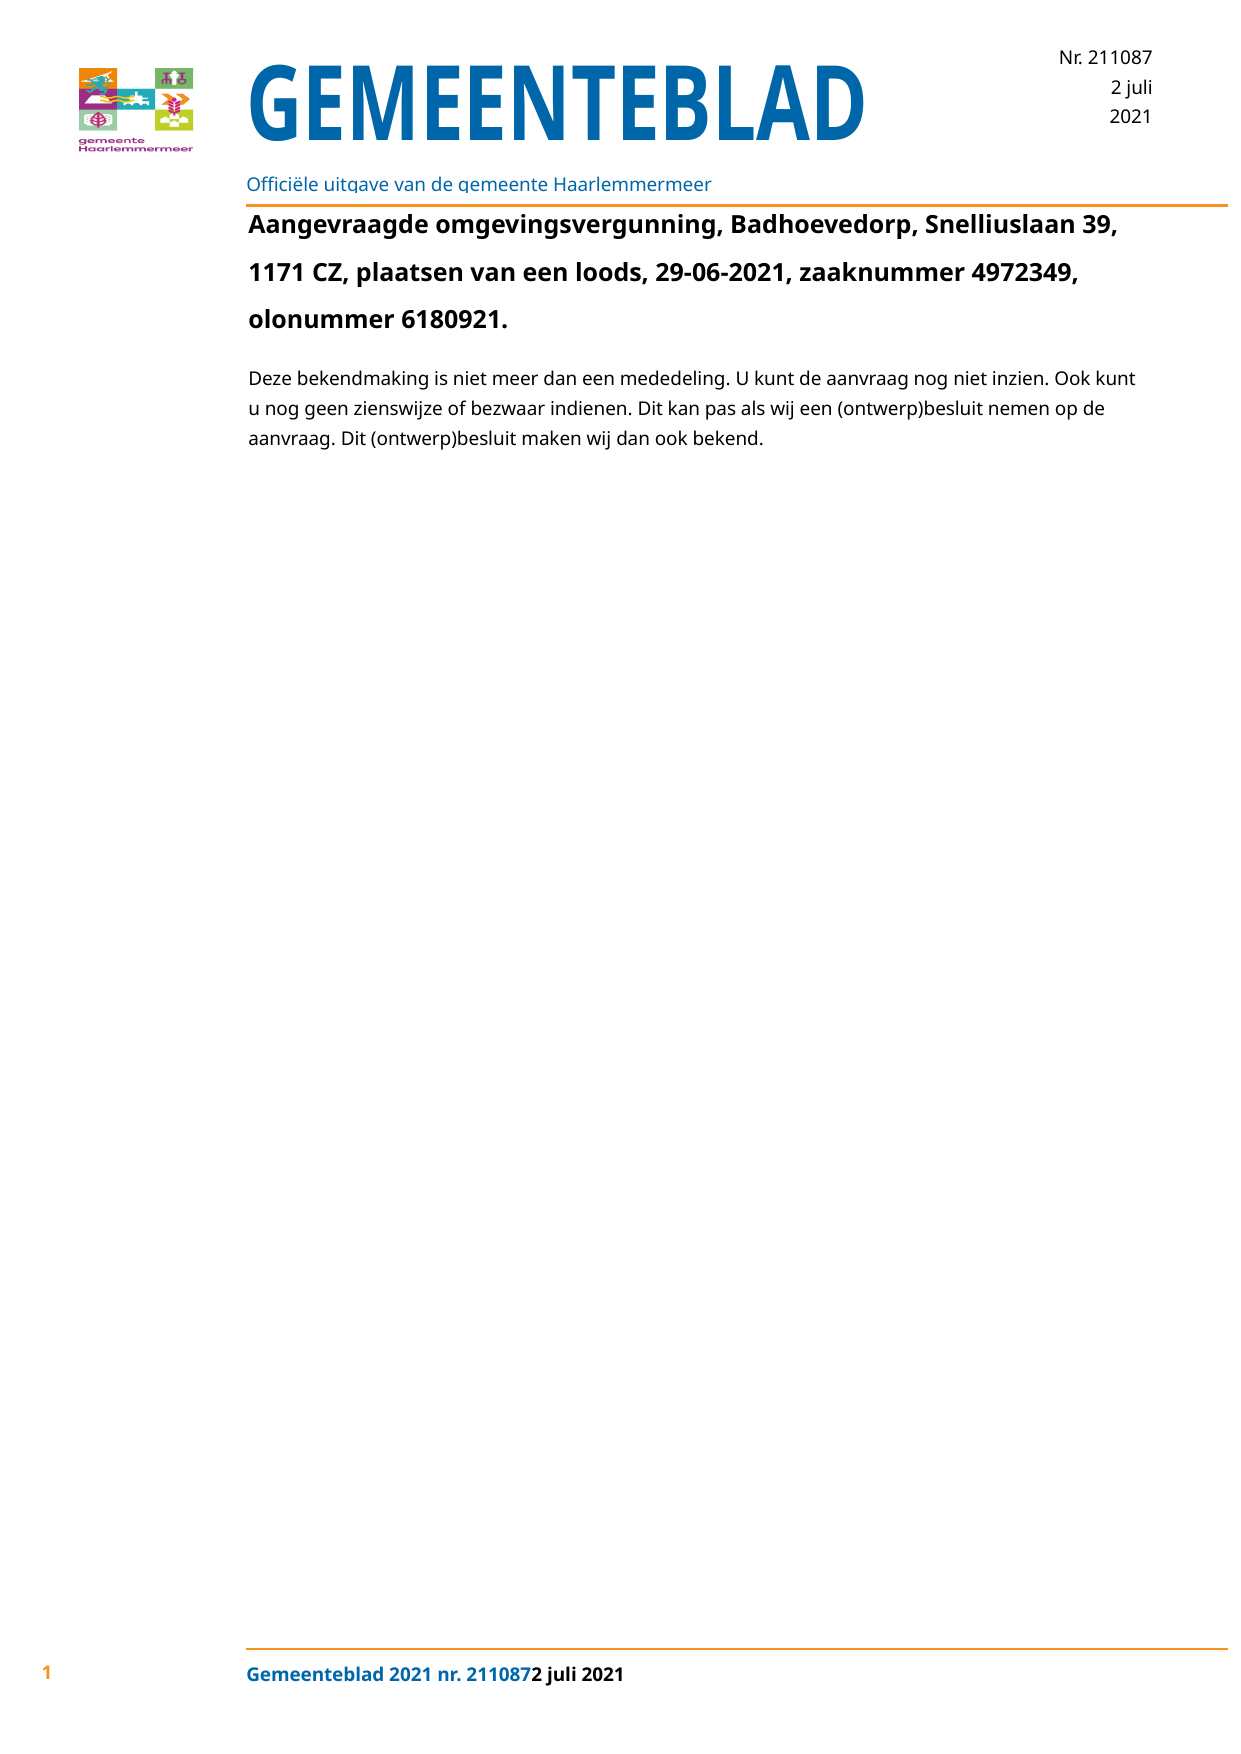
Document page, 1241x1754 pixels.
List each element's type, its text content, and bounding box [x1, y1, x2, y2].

text Deze bekendmaking is niet meer dan een mededeling. U kunt de aanvraag nog niet inzien. Ook kunt u nog geen zienswijze of bezwaar indienen. Dit kan pas als wij een (ontwerp)besluit nemen op de aanvraag. Dit (ontwerp)besluit maken wij dan ook bekend. [248, 366, 1152, 450]
picture [41, 47, 231, 172]
text Aangevraagde omgevingsvergunning, Badhoevedorp, Snelliuslaan 39, 1171 CZ, plaatsen van een loods, 29-06-2021, zaaknummer 4972349, olonummer 6180921. [248, 207, 1152, 336]
